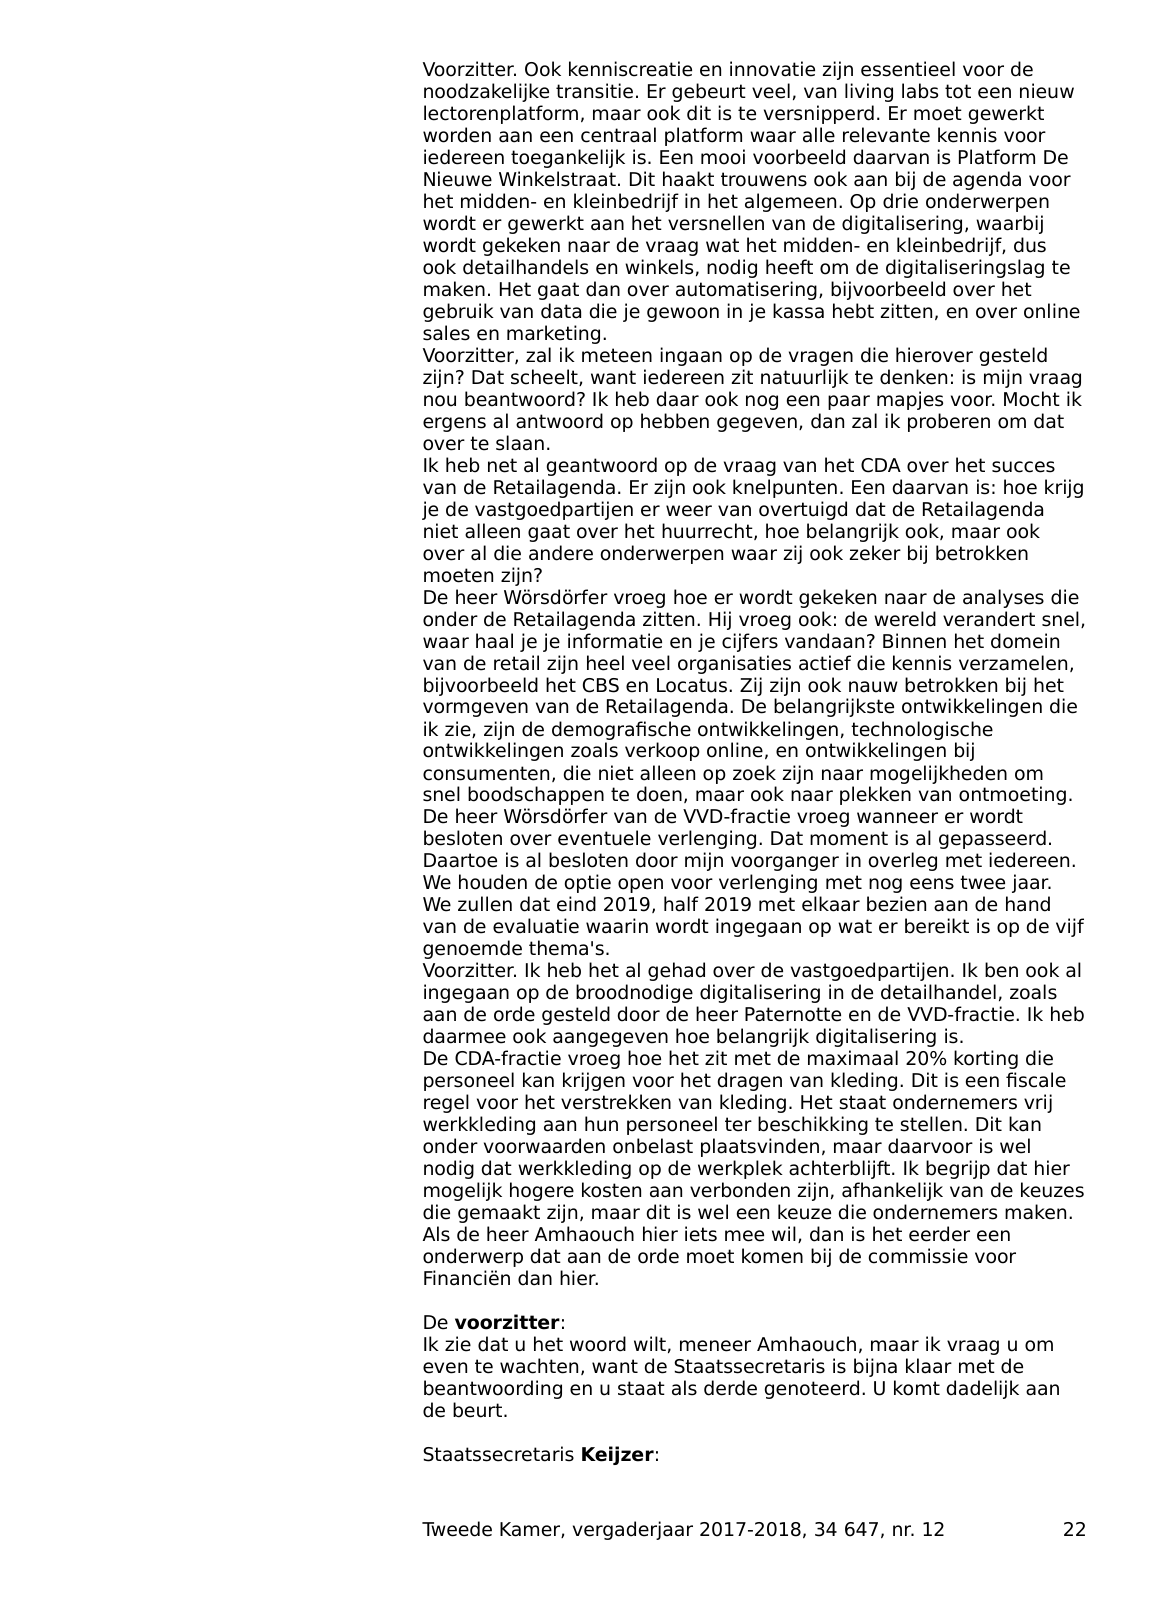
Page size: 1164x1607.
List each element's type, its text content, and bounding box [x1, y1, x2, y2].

text De voorzitter: [422, 1312, 1087, 1334]
text Voorzitter. Ik heb het al gehad over de vastgoedpartijen. Ik ben ook al ingegaan op de broodnodige digitalisering in de detailhandel, zoals aan de orde gesteld door de heer Paternotte en de VVD-fractie. Ik heb daarmee ook aangegeven hoe belangrijk digitalisering is. [422, 960, 1087, 1048]
text Staatssecretaris Keijzer: [422, 1444, 1087, 1466]
text Voorzitter. Ook kenniscreatie en innovatie zijn essentieel voor de noodzakelijke transitie. Er gebeurt veel, van living labs tot een nieuw lectorenplatform, maar ook dit is te versnipperd. Er moet gewerkt worden aan een centraal platform waar alle relevante kennis voor iedereen toegankelijk is. Een mooi voorbeeld daarvan is Platform De Nieuwe Winkelstraat. Dit haakt trouwens ook aan bij de agenda voor het midden- en kleinbedrijf in het algemeen. Op drie onderwerpen wordt er gewerkt aan het versnellen van de digitalisering, waarbij wordt gekeken naar de vraag wat het midden- en kleinbedrijf, dus ook detailhandels en winkels, nodig heeft om de digitaliseringslag te maken. Het gaat dan over automatisering, bijvoorbeeld over het gebruik van data die je gewoon in je kassa hebt zitten, en over online sales en marketing. [422, 59, 1087, 345]
text De heer Wörsdörfer van de VVD-fractie vroeg wanneer er wordt besloten over eventuele verlenging. Dat moment is al gepasseerd. Daartoe is al besloten door mijn voorganger in overleg met iedereen. We houden de optie open voor verlenging met nog eens twee jaar. We zullen dat eind 2019, half 2019 met elkaar bezien aan de hand van de evaluatie waarin wordt ingegaan op wat er bereikt is op de vijf genoemde thema's. [422, 806, 1087, 960]
text De CDA-fractie vroeg hoe het zit met de maximaal 20% korting die personeel kan krijgen voor het dragen van kleding. Dit is een fiscale regel voor het verstrekken van kleding. Het staat ondernemers vrij werkkleding aan hun personeel ter beschikking te stellen. Dit kan onder voorwaarden onbelast plaatsvinden, maar daarvoor is wel nodig dat werkkleding op de werkplek achterblijft. Ik begrijp dat hier mogelijk hogere kosten aan verbonden zijn, afhankelijk van de keuzes die gemaakt zijn, maar dit is wel een keuze die ondernemers maken. Als de heer Amhaouch hier iets mee wil, dan is het eerder een onderwerp dat aan de orde moet komen bij de commissie voor Financiën dan hier. [422, 1048, 1087, 1290]
text Ik zie dat u het woord wilt, meneer Amhaouch, maar ik vraag u om even te wachten, want de Staatssecretaris is bijna klaar met de beantwoording en u staat als derde genoteerd. U komt dadelijk aan de beurt. [422, 1334, 1087, 1422]
text Voorzitter, zal ik meteen ingaan op de vragen die hierover gesteld zijn? Dat scheelt, want iedereen zit natuurlijk te denken: is mijn vraag nou beantwoord? Ik heb daar ook nog een paar mapjes voor. Mocht ik ergens al antwoord op hebben gegeven, dan zal ik proberen om dat over te slaan. [422, 345, 1087, 455]
text De heer Wörsdörfer vroeg hoe er wordt gekeken naar de analyses die onder de Retailagenda zitten. Hij vroeg ook: de wereld verandert snel, waar haal je je informatie en je cijfers vandaan? Binnen het domein van de retail zijn heel veel organisaties actief die kennis verzamelen, bijvoorbeeld het CBS en Locatus. Zij zijn ook nauw betrokken bij het vormgeven van de Retailagenda. De belangrijkste ontwikkelingen die ik zie, zijn de demografische ontwikkelingen, technologische ontwikkelingen zoals verkoop online, en ontwikkelingen bij consumenten, die niet alleen op zoek zijn naar mogelijkheden om snel boodschappen te doen, maar ook naar plekken van ontmoeting. [422, 587, 1087, 806]
text Ik heb net al geantwoord op de vraag van het CDA over het succes van de Retailagenda. Er zijn ook knelpunten. Een daarvan is: hoe krijg je de vastgoedpartijen er weer van overtuigd dat de Retailagenda niet alleen gaat over het huurrecht, hoe belangrijk ook, maar ook over al die andere onderwerpen waar zij ook zeker bij betrokken moeten zijn? [422, 455, 1087, 587]
